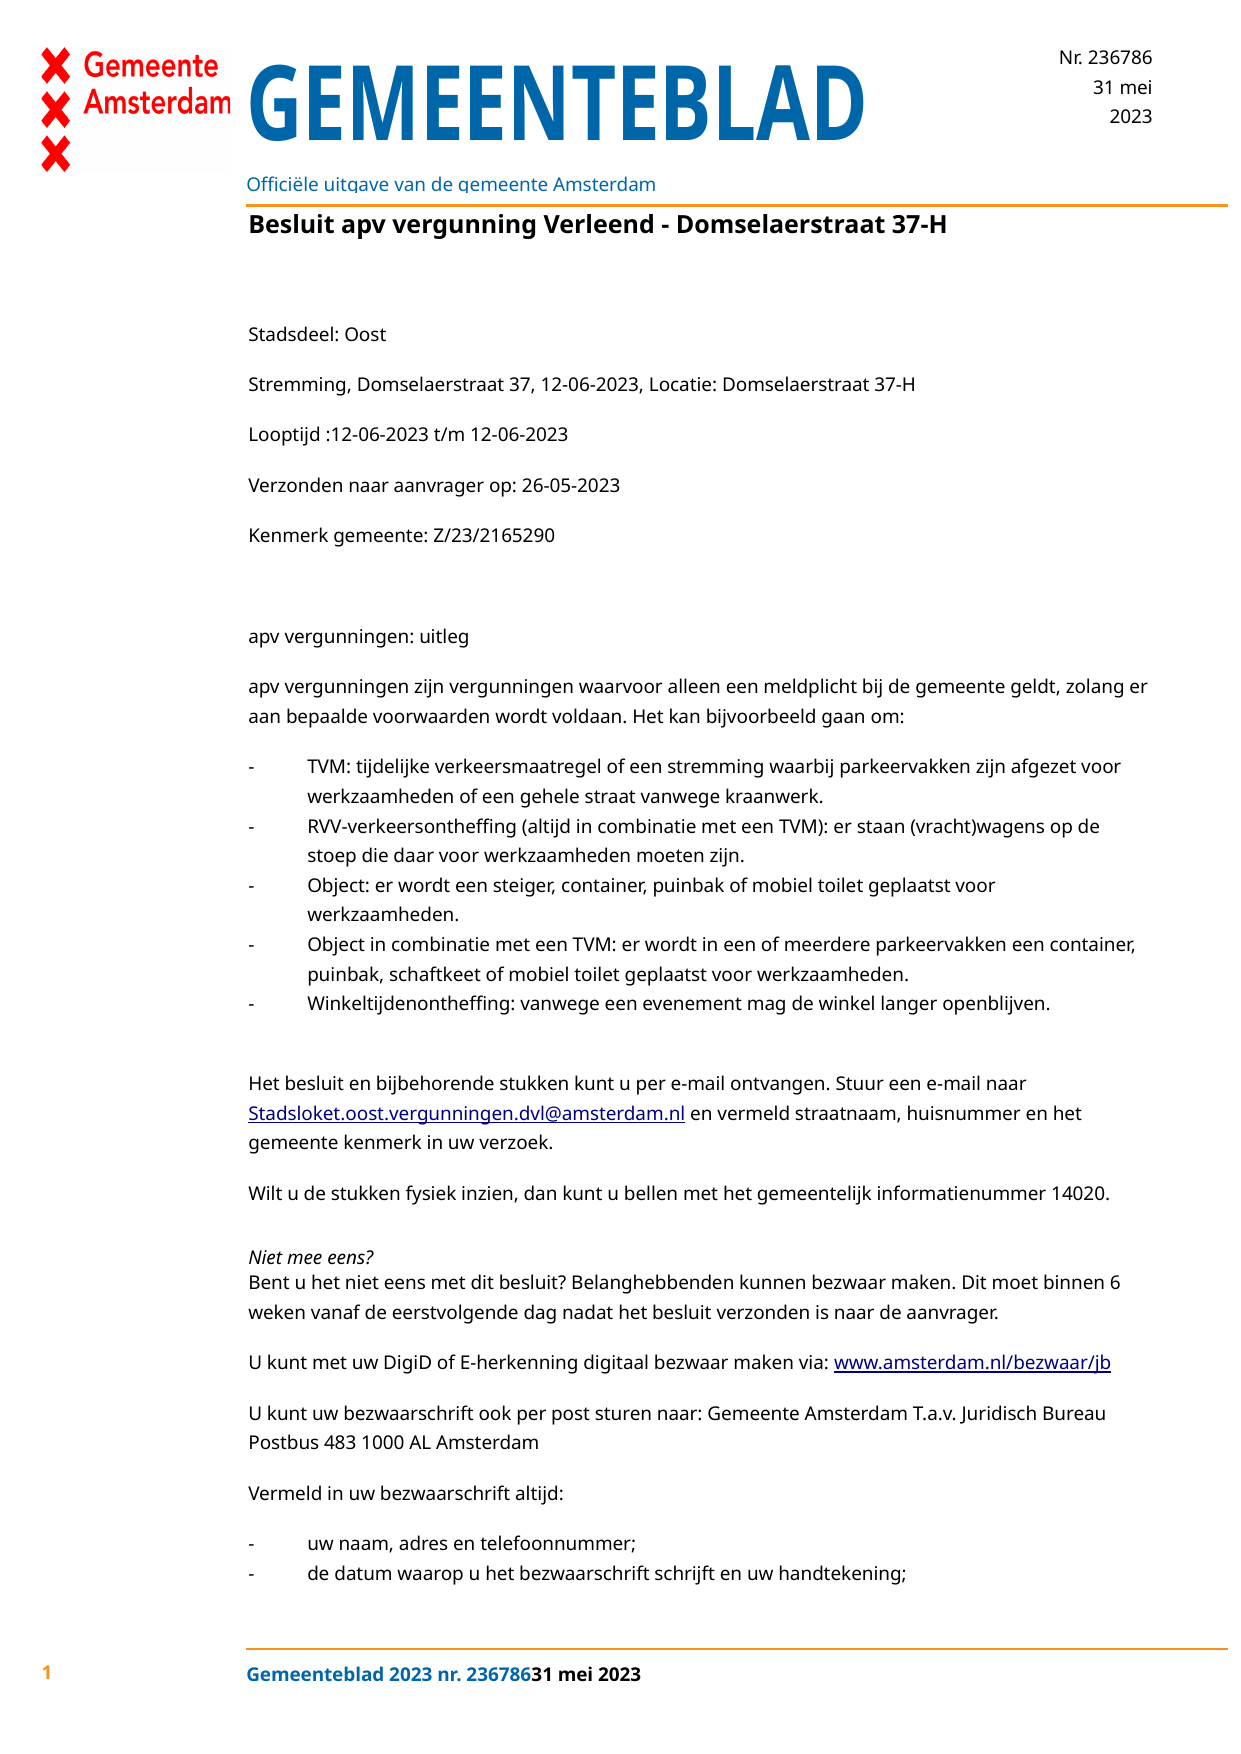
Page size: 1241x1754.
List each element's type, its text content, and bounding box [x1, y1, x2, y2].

list Winkeltijdenontheffing: vanwege een evenement mag de winkel langer openblijven. [248, 990, 1152, 1016]
list RVV-verkeersontheffing (altijd in combinatie met een TVM): er staan (vracht)wagens op de stoep die daar voor werkzaamheden moeten zijn. [248, 813, 1152, 868]
text Looptijd :12-06-2023 t/m 12-06-2023 [248, 422, 1152, 447]
text Wilt u de stukken fysiek inzien, dan kunt u bellen met het gemeentelijk informatienummer 14020. [248, 1180, 1152, 1206]
picture [41, 47, 231, 172]
text Bent u het niet eens met dit besluit? Belanghebbenden kunnen bezwaar maken. Dit moet binnen 6 weken vanaf de eerstvolgende dag nadat het besluit verzonden is naar de aanvrager. [248, 1269, 1152, 1325]
list uw naam, adres en telefoonnummer; [248, 1530, 1152, 1556]
text U kunt uw bezwaarschrift ook per post sturen naar: Gemeente Amsterdam T.a.v. Juridisch Bureau Postbus 483 1000 AL Amsterdam [248, 1400, 1152, 1455]
list TVM: tijdelijke verkeersmaatregel of een stremming waarbij parkeervakken zijn afgezet voor werkzaamheden of een gehele straat vanwege kraanwerk. [248, 754, 1152, 809]
list Object: er wordt een steiger, container, puinbak of mobiel toilet geplaatst voor werkzaamheden. [248, 872, 1152, 927]
text Kenmerk gemeente: Z/23/2165290 [248, 522, 1152, 548]
list de datum waarop u het bezwaarschrift schrijft en uw handtekening; [248, 1560, 1152, 1586]
text Stadsdeel: Oost [248, 321, 1152, 346]
text Verzonden naar aanvrager op: 26-05-2023 [248, 472, 1152, 498]
text Het besluit en bijbehorende stukken kunt u per e-mail ontvangen. Stuur een e-mail naar Stadsloket.oost.vergunningen.dvl@amsterdam.nl en vermeld straatnaam, huisnummer en het gemeente kenmerk in uw verzoek. [248, 1070, 1152, 1155]
text Niet mee eens? [248, 1244, 1152, 1269]
text U kunt met uw DigiD of E-herkenning digitaal bezwaar maken via: www.amsterdam.nl/bezwaar/jb [248, 1349, 1152, 1375]
text Stremming, Domselaerstraat 37, 12-06-2023, Locatie: Domselaerstraat 37-H [248, 371, 1152, 397]
text Besluit apv vergunning Verleend - Domselaerstraat 37-H [248, 207, 1152, 241]
text apv vergunningen: uitleg [248, 623, 1152, 649]
text apv vergunningen zijn vergunningen waarvoor alleen een meldplicht bij de gemeente geldt, zolang er aan bepaalde voorwaarden wordt voldaan. Het kan bijvoorbeeld gaan om: [248, 674, 1152, 729]
text Vermeld in uw bezwaarschrift altijd: [248, 1480, 1152, 1506]
list Object in combinatie met een TVM: er wordt in een of meerdere parkeervakken een container, puinbak, schaftkeet of mobiel toilet geplaatst voor werkzaamheden. [248, 931, 1152, 986]
